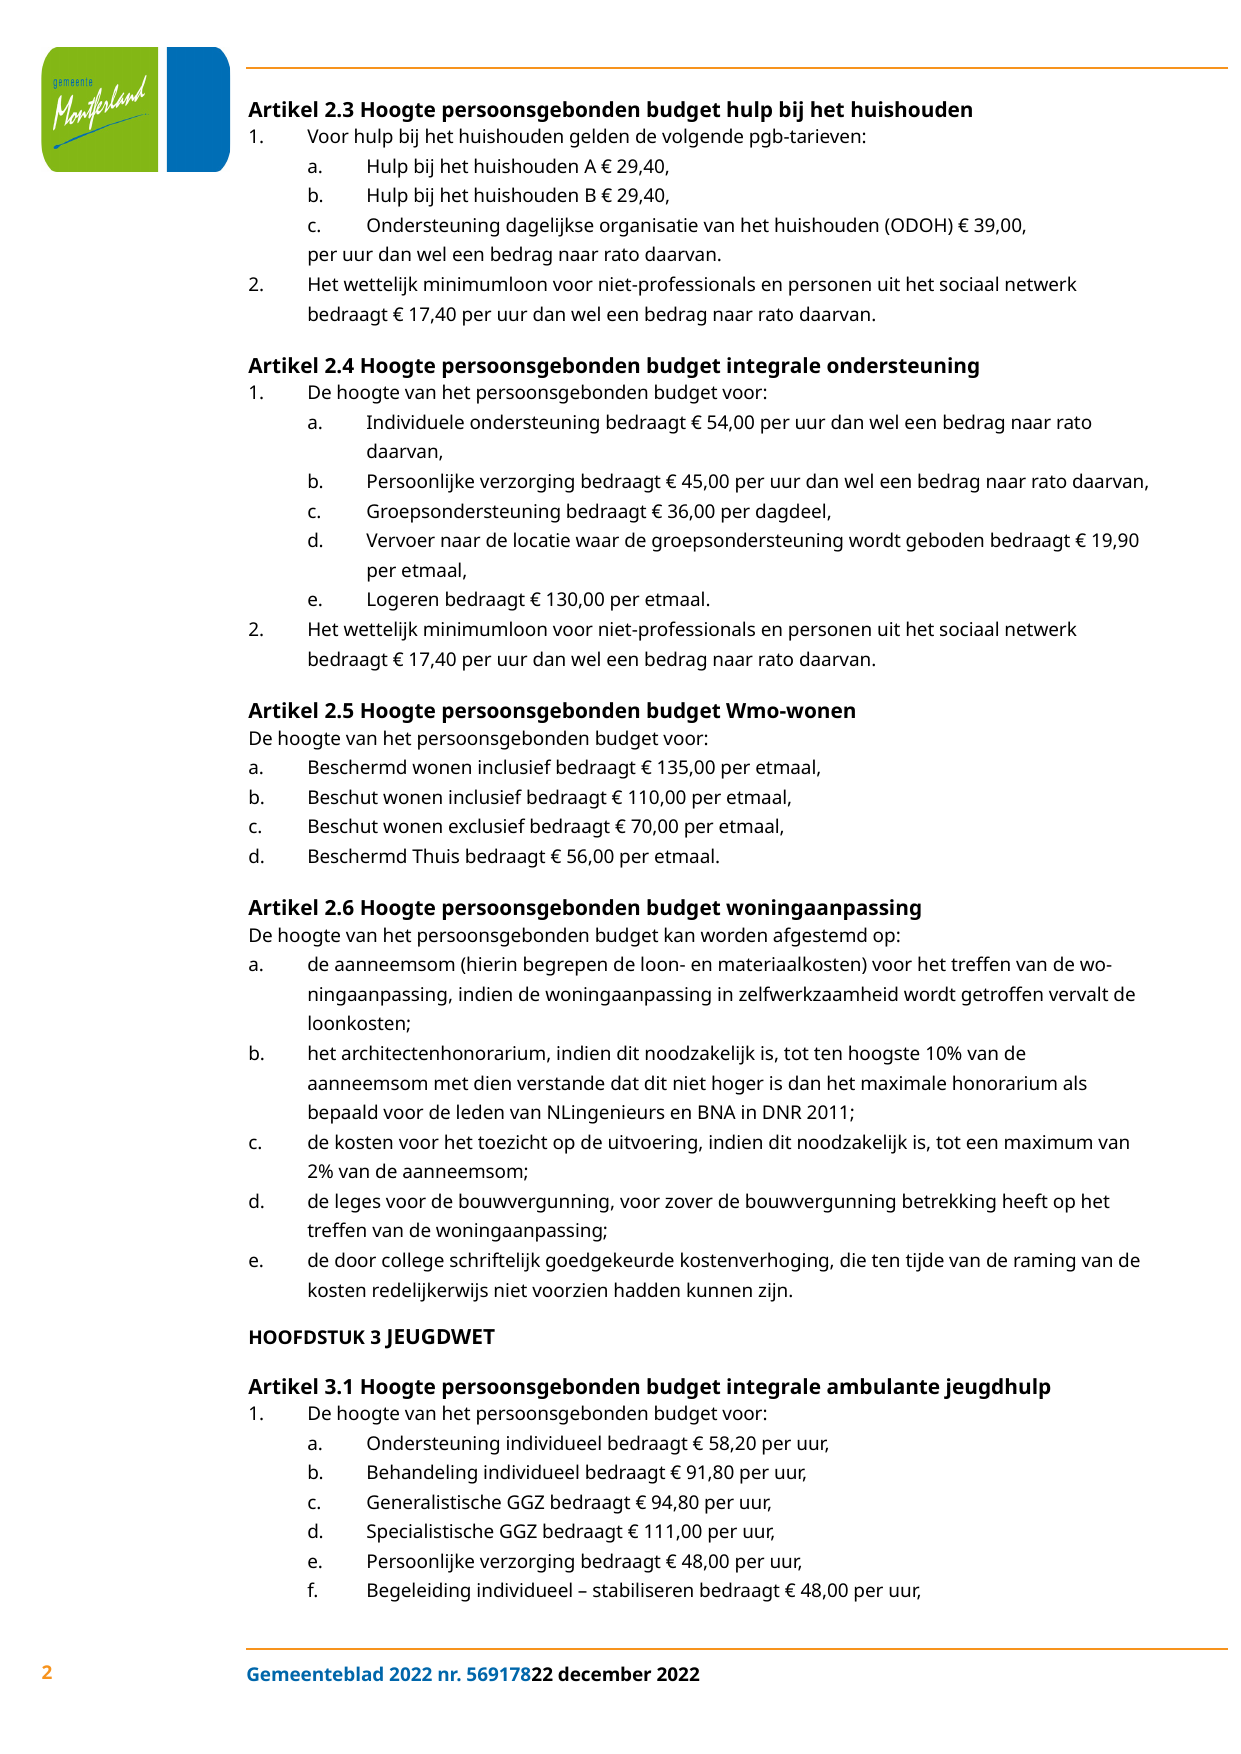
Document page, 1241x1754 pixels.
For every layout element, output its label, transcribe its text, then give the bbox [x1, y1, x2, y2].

list Hulp bij het huishouden B € 29,40, [307, 182, 1152, 208]
list Persoonlijke verzorging bedraagt € 45,00 per uur dan wel een bedrag naar rato daarvan, [307, 468, 1152, 494]
list de aanneemsom (hierin begrepen de loon- en materiaalkosten) voor het treffen van de wo-ningaanpassing, indien de woningaanpassing in zelfwerkzaamheid wordt getroffen vervalt de loonkosten; [248, 951, 1152, 1036]
list Het wettelijk minimumloon voor niet-professionals en personen uit het sociaal netwerk bedraagt € 17,40 per uur dan wel een bedrag naar rato daarvan. [248, 271, 1152, 326]
list Generalistische GGZ bedraagt € 94,80 per uur, [307, 1489, 1152, 1515]
list Individuele ondersteuning bedraagt € 54,00 per uur dan wel een bedrag naar rato daarvan, [307, 409, 1152, 464]
list Beschermd wonen inclusief bedraagt € 135,00 per etmaal, [248, 754, 1152, 780]
list de leges voor de bouwvergunning, voor zover de bouwvergunning betrekking heeft op het treffen van de woningaanpassing; [248, 1188, 1152, 1243]
list Beschut wonen exclusief bedraagt € 70,00 per etmaal, [248, 813, 1152, 839]
text De hoogte van het persoonsgebonden budget voor: [248, 725, 1152, 750]
list Behandeling individueel bedraagt € 91,80 per uur, [307, 1459, 1152, 1485]
list per uur dan wel een bedrag naar rato daarvan. [248, 242, 1152, 267]
text Artikel 3.1 Hoogte persoonsgebonden budget integrale ambulante jeugdhulp [248, 1372, 1152, 1400]
list De hoogte van het persoonsgebonden budget voor: [248, 379, 1152, 405]
list Vervoer naar de locatie waar de groepsondersteuning wordt geboden bedraagt € 19,90 per etmaal, [307, 527, 1152, 583]
list Persoonlijke verzorging bedraagt € 48,00 per uur, [307, 1548, 1152, 1574]
text Artikel 2.4 Hoogte persoonsgebonden budget integrale ondersteuning [248, 351, 1152, 379]
list Begeleiding individueel – stabiliseren bedraagt € 48,00 per uur, [307, 1578, 1152, 1603]
text Artikel 2.6 Hoogte persoonsgebonden budget woningaanpassing [248, 893, 1152, 922]
list Hulp bij het huishouden A € 29,40, [307, 153, 1152, 178]
list Logeren bedraagt € 130,00 per etmaal. [307, 587, 1152, 612]
list Voor hulp bij het huishouden gelden de volgende pgb-tarieven: [248, 123, 1152, 149]
picture [41, 47, 231, 172]
list de kosten voor het toezicht op de uitvoering, indien dit noodzakelijk is, tot een maximum van 2% van de aanneemsom; [248, 1129, 1152, 1184]
list Ondersteuning dagelijkse organisatie van het huishouden (ODOH) € 39,00, [307, 212, 1152, 238]
list Specialistische GGZ bedraagt € 111,00 per uur, [307, 1518, 1152, 1544]
list Ondersteuning individueel bedraagt € 58,20 per uur, [307, 1430, 1152, 1456]
text HOOFDSTUK 3 JEUGDWET [248, 1322, 1152, 1351]
text De hoogte van het persoonsgebonden budget kan worden afgestemd op: [248, 922, 1152, 948]
text Artikel 2.3 Hoogte persoonsgebonden budget hulp bij het huishouden [248, 95, 1152, 123]
list De hoogte van het persoonsgebonden budget voor: [248, 1400, 1152, 1426]
text Artikel 2.5 Hoogte persoonsgebonden budget Wmo-wonen [248, 696, 1152, 725]
list Het wettelijk minimumloon voor niet-professionals en personen uit het sociaal netwerk bedraagt € 17,40 per uur dan wel een bedrag naar rato daarvan. [248, 616, 1152, 672]
list de door college schriftelijk goedgekeurde kostenverhoging, die ten tijde van de raming van de kosten redelijkerwijs niet voorzien hadden kunnen zijn. [248, 1247, 1152, 1303]
list Beschermd Thuis bedraagt € 56,00 per etmaal. [248, 843, 1152, 869]
list het architectenhonorarium, indien dit noodzakelijk is, tot ten hoogste 10% van de aanneemsom met dien verstande dat dit niet hoger is dan het maximale honorarium als bepaald voor de leden van NLingenieurs en BNA in DNR 2011; [248, 1040, 1152, 1125]
list Groepsondersteuning bedraagt € 36,00 per dagdeel, [307, 498, 1152, 524]
list Beschut wonen inclusief bedraagt € 110,00 per etmaal, [248, 784, 1152, 809]
